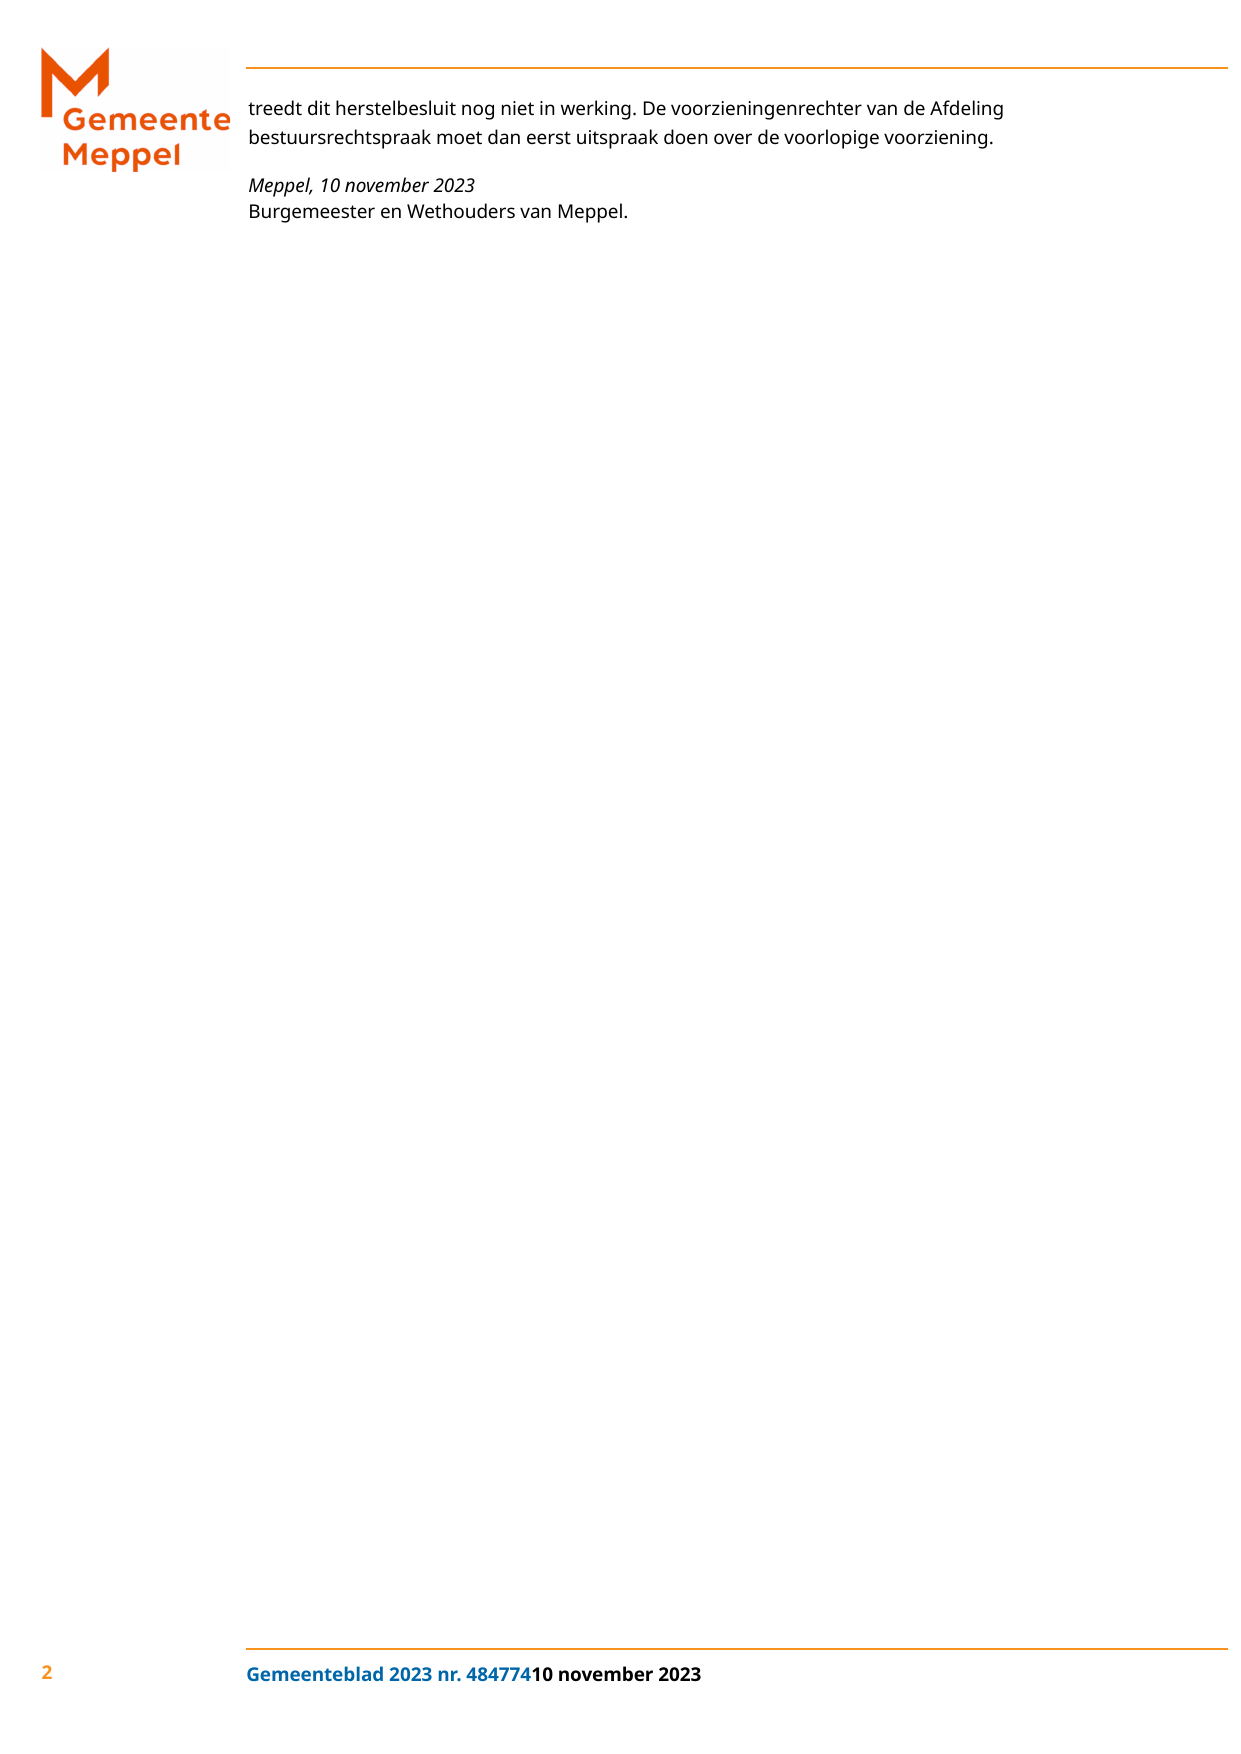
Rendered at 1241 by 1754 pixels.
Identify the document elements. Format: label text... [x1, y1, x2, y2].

text Burgemeester en Wethouders van Meppel. [248, 198, 1152, 224]
text Meppel, 10 november 2023 [248, 172, 1152, 198]
text treedt dit herstelbesluit nog niet in werking. De voorzieningenrechter van de Afdeling bestuursrechtspraak moet dan eerst uitspraak doen over de voorlopige voorziening. [248, 95, 1152, 150]
picture [41, 47, 231, 172]
